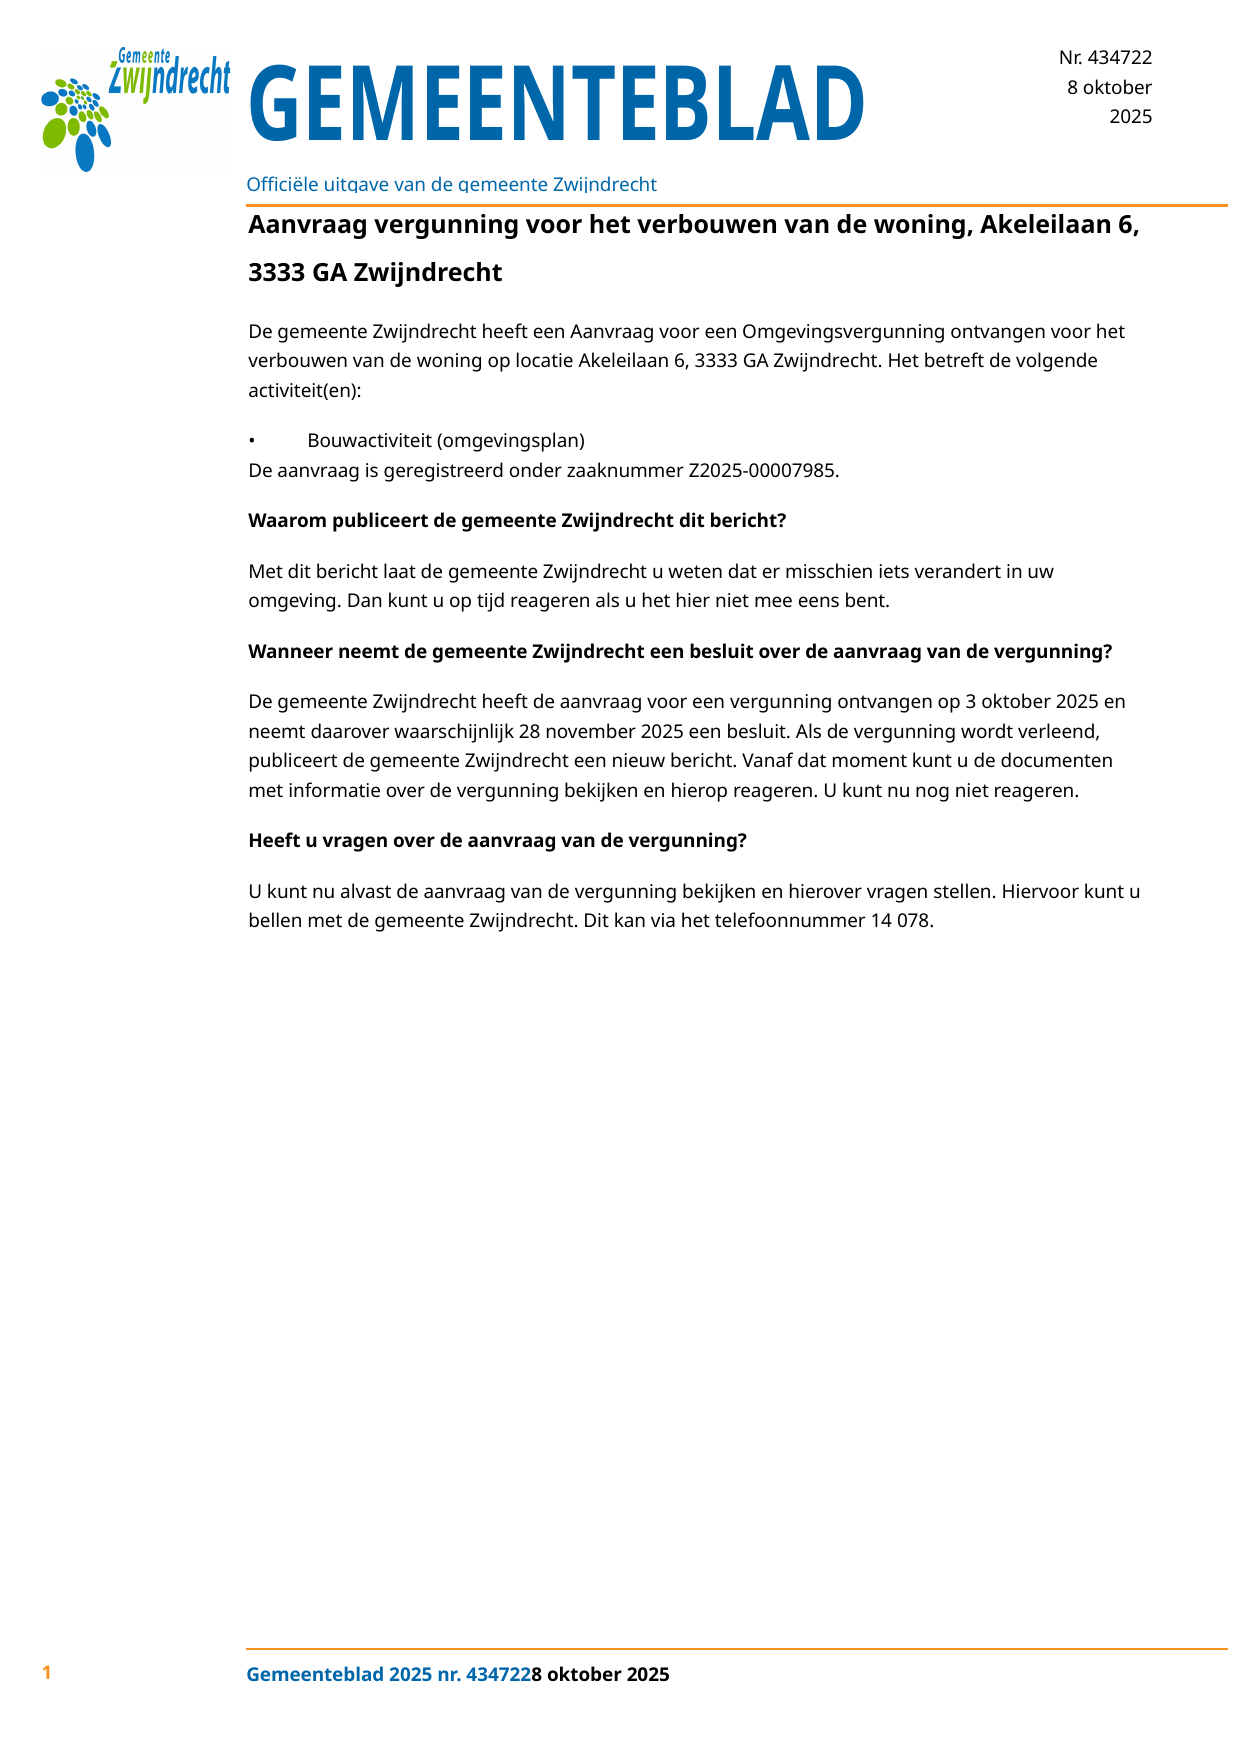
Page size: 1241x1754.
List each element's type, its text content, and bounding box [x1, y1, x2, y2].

text Aanvraag vergunning voor het verbouwen van de woning, Akeleilaan 6, 3333 GA Zwijndrecht [248, 207, 1152, 288]
text De gemeente Zwijndrecht heeft de aanvraag voor een vergunning ontvangen op 3 oktober 2025 en neemt daarover waarschijnlijk 28 november 2025 een besluit. Als de vergunning wordt verleend, publiceert de gemeente Zwijndrecht een nieuw bericht. Vanaf dat moment kunt u de documenten met informatie over de vergunning bekijken en hierop reageren. U kunt nu nog niet reageren. [248, 688, 1152, 803]
text U kunt nu alvast de aanvraag van de vergunning bekijken en hierover vragen stellen. Hiervoor kunt u bellen met de gemeente Zwijndrecht. Dit kan via het telefoonnummer 14 078. [248, 878, 1152, 933]
list Bouwactiviteit (omgevingsplan) [248, 427, 1152, 453]
text Heeft u vragen over de aanvraag van de vergunning? [248, 827, 1152, 853]
text Waarom publiceert de gemeente Zwijndrecht dit bericht? [248, 507, 1152, 533]
text Met dit bericht laat de gemeente Zwijndrecht u weten dat er misschien iets verandert in uw omgeving. Dan kunt u op tijd reageren als u het hier niet mee eens bent. [248, 558, 1152, 613]
text De aanvraag is geregistreerd onder zaaknummer Z2025-00007985. [248, 457, 1152, 483]
picture [41, 47, 231, 172]
text Wanneer neemt de gemeente Zwijndrecht een besluit over de aanvraag van de vergunning? [248, 638, 1152, 664]
text De gemeente Zwijndrecht heeft een Aanvraag voor een Omgevingsvergunning ontvangen voor het verbouwen van de woning op locatie Akeleilaan 6, 3333 GA Zwijndrecht. Het betreft de volgende activiteit(en): [248, 318, 1152, 403]
